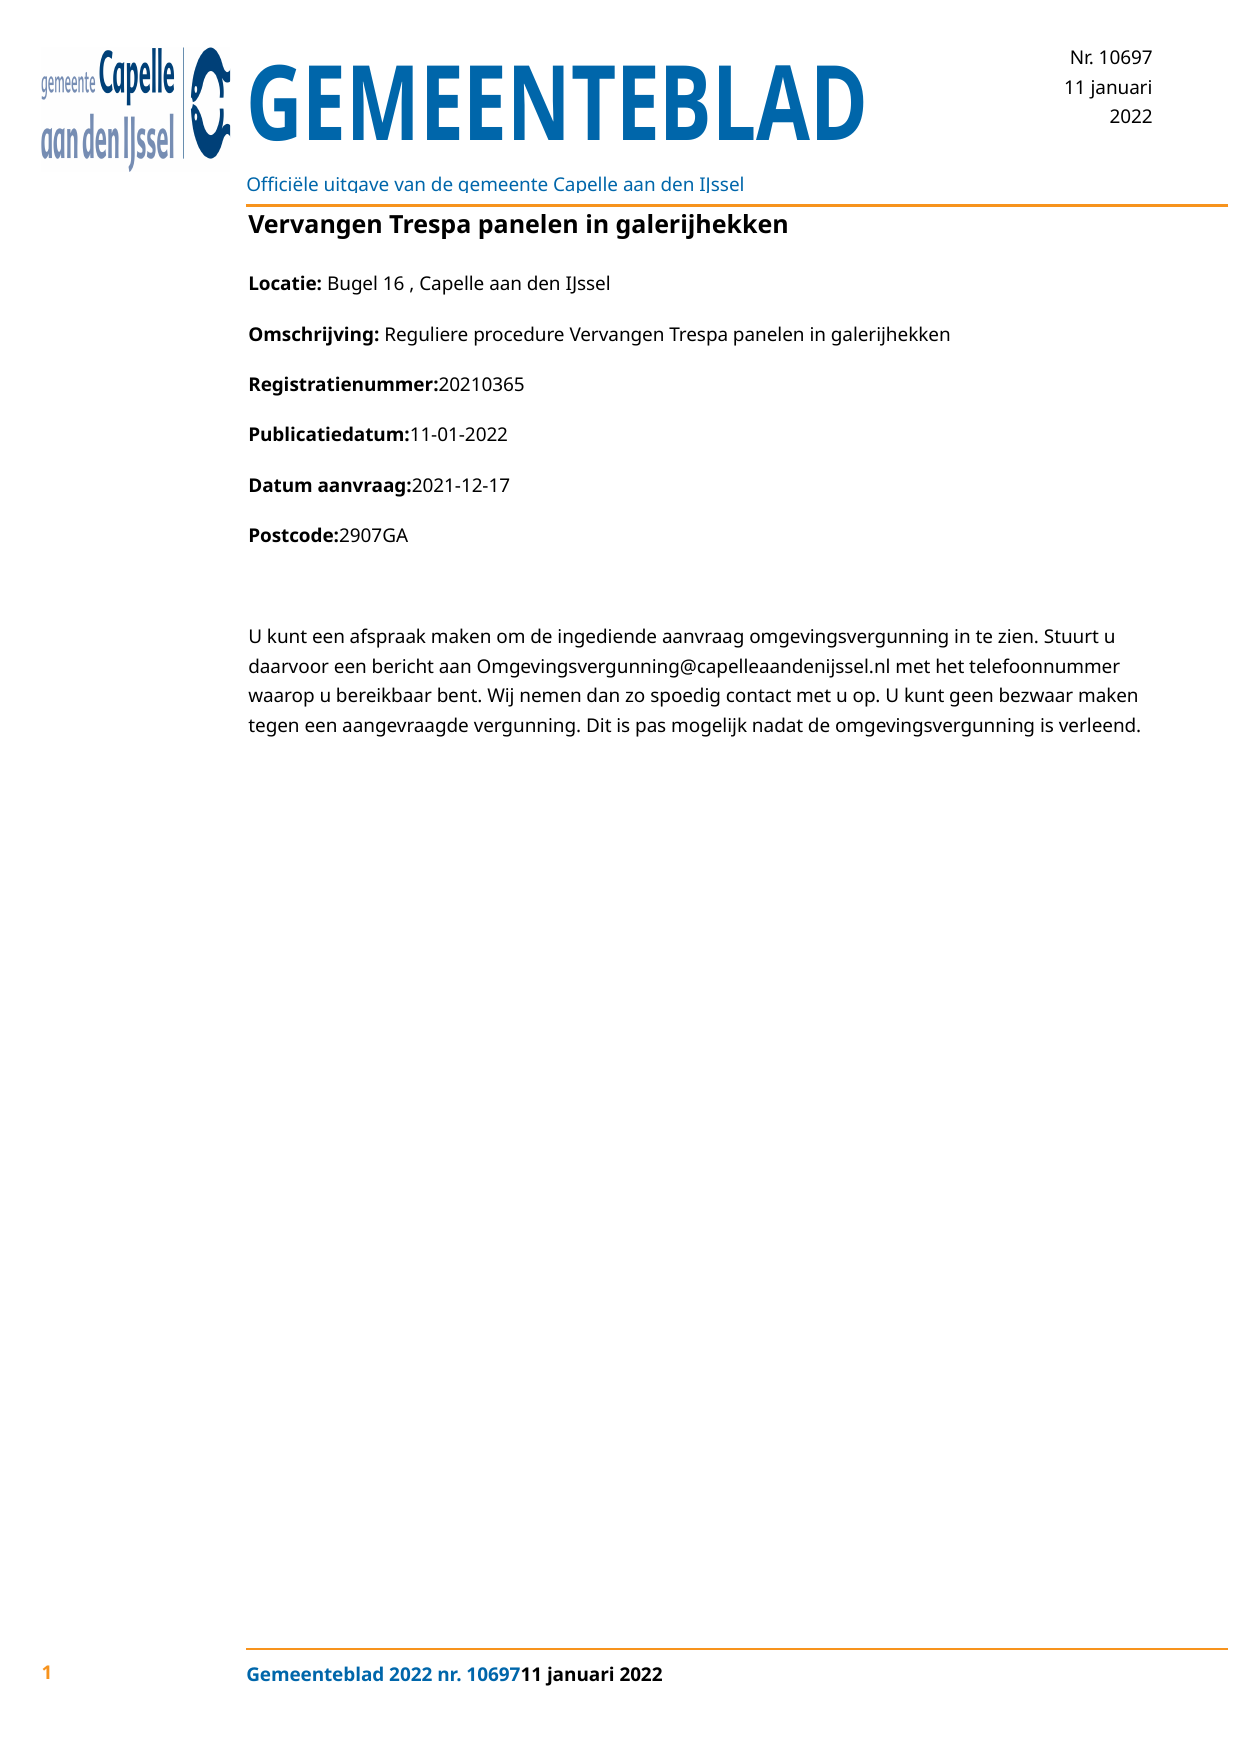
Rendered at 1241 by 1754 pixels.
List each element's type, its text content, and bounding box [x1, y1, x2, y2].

text Locatie: Bugel 16 , Capelle aan den IJssel [248, 270, 1152, 296]
text Omschrijving: Reguliere procedure Vervangen Trespa panelen in galerijhekken [248, 321, 1152, 346]
text Registratienummer:20210365 [248, 371, 1152, 397]
text Postcode:2907GA [248, 522, 1152, 548]
text Datum aanvraag:2021-12-17 [248, 472, 1152, 498]
picture [41, 47, 231, 172]
text Vervangen Trespa panelen in galerijhekken [248, 207, 1152, 241]
text Publicatiedatum:11-01-2022 [248, 422, 1152, 447]
text U kunt een afspraak maken om de ingediende aanvraag omgevingsvergunning in te zien. Stuurt u daarvoor een bericht aan Omgevingsvergunning@capelleaandenijssel.nl met het telefoonnummer waarop u bereikbaar bent. Wij nemen dan zo spoedig contact met u op. U kunt geen bezwaar maken tegen een aangevraagde vergunning. Dit is pas mogelijk nadat de omgevingsvergunning is verleend. [248, 623, 1152, 738]
